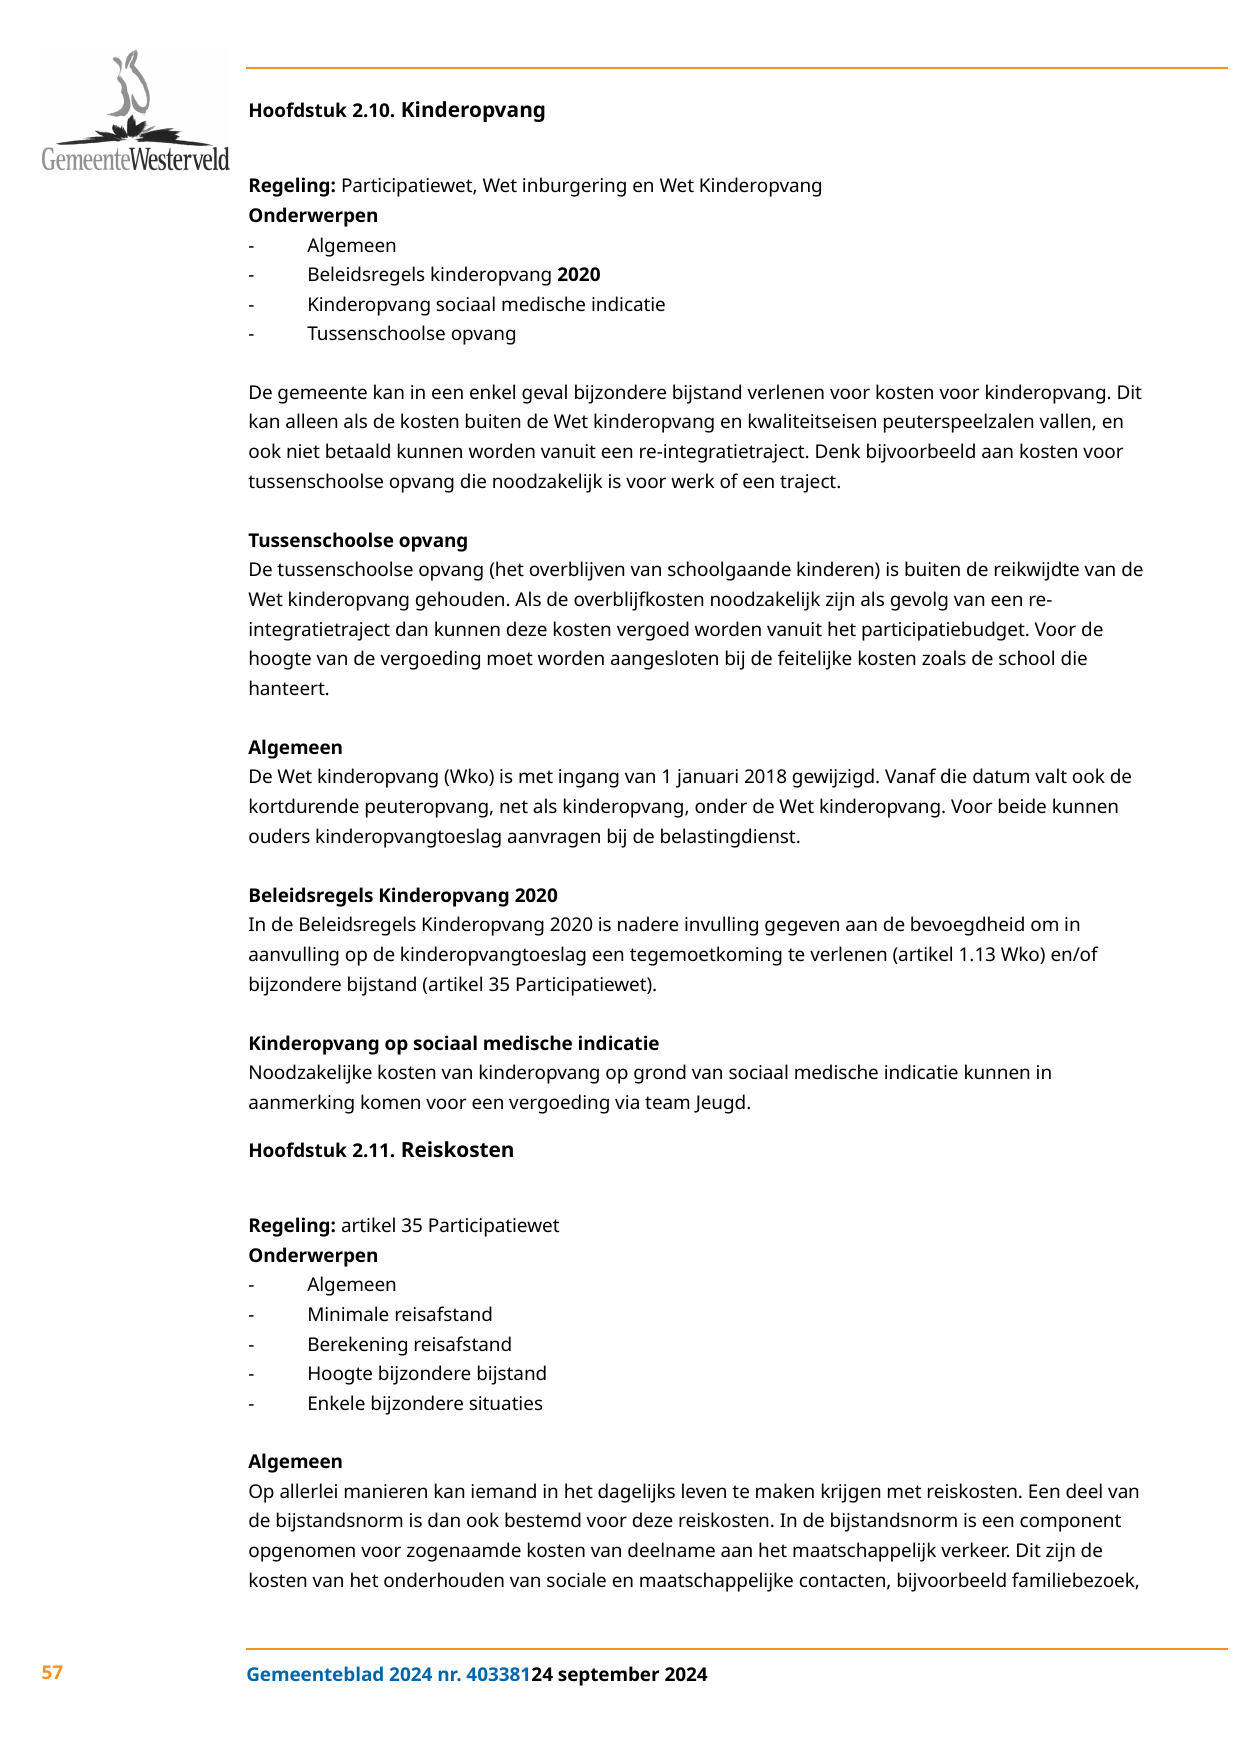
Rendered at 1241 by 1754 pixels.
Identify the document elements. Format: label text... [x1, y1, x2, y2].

text Tussenschoolse opvang [248, 527, 1152, 553]
table_header Regeling: Participatiewet, Wet inburgering en Wet Kinderopvang Onderwerpen Algemeen Beleidsregels kinderopvang 2020 Kinderopvang sociaal medische indicatie Tussenschoolse opvang [248, 173, 1152, 346]
text Noodzakelijke kosten van kinderopvang op grond van sociaal medische indicatie kunnen in aanmerking komen voor een vergoeding via team Jeugd. [248, 1059, 1152, 1115]
text Hoofdstuk 2.10. Kinderopvang [248, 95, 1152, 123]
text In de Beleidsregels Kinderopvang 2020 is nadere invulling gegeven aan de bevoegdheid om in aanvulling op de kinderopvangtoeslag een tegemoetkoming te verlenen (artikel 1.13 Wko) en/of bijzondere bijstand (artikel 35 Participatiewet). [248, 912, 1152, 996]
text Algemeen [248, 1448, 1152, 1474]
text De Wet kinderopvang (Wko) is met ingang van 1 januari 2018 gewijzigd. Vanaf die datum valt ook de kortdurende peuteropvang, net als kinderopvang, onder de Wet kinderopvang. Voor beide kunnen ouders kinderopvangtoeslag aanvragen bij de belastingdienst. [248, 764, 1152, 848]
text Algemeen [248, 734, 1152, 760]
picture [41, 47, 231, 172]
text De tussenschoolse opvang (het overblijven van schoolgaande kinderen) is buiten de reikwijdte van de Wet kinderopvang gehouden. Als de overblijfkosten noodzakelijk zijn als gevolg van een re-integratietraject dan kunnen deze kosten vergoed worden vanuit het participatiebudget. Voor de hoogte van de vergoeding moet worden aangesloten bij de feitelijke kosten zoals de school die hanteert. [248, 557, 1152, 701]
text Beleidsregels Kinderopvang 2020 [248, 882, 1152, 908]
table_header Regeling: artikel 35 Participatiewet Onderwerpen Algemeen Minimale reisafstand Berekening reisafstand Hoogte bijzondere bijstand Enkele bijzondere situaties [248, 1213, 1152, 1416]
text Hoofdstuk 2.11. Reiskosten [248, 1135, 1152, 1163]
text De gemeente kan in een enkel geval bijzondere bijstand verlenen voor kosten voor kinderopvang. Dit kan alleen als de kosten buiten de Wet kinderopvang en kwaliteitseisen peuterspeelzalen vallen, en ook niet betaald kunnen worden vanuit een re-integratietraject. Denk bijvoorbeeld aan kosten voor tussenschoolse opvang die noodzakelijk is voor werk of een traject. [248, 379, 1152, 493]
text Kinderopvang op sociaal medische indicatie [248, 1030, 1152, 1056]
text Op allerlei manieren kan iemand in het dagelijks leven te maken krijgen met reiskosten. Een deel van de bijstandsnorm is dan ook bestemd voor deze reiskosten. In de bijstandsnorm is een component opgenomen voor zogenaamde kosten van deelname aan het maatschappelijk verkeer. Dit zijn de kosten van het onderhouden van sociale en maatschappelijke contacten, bijvoorbeeld familiebezoek, [248, 1478, 1152, 1593]
